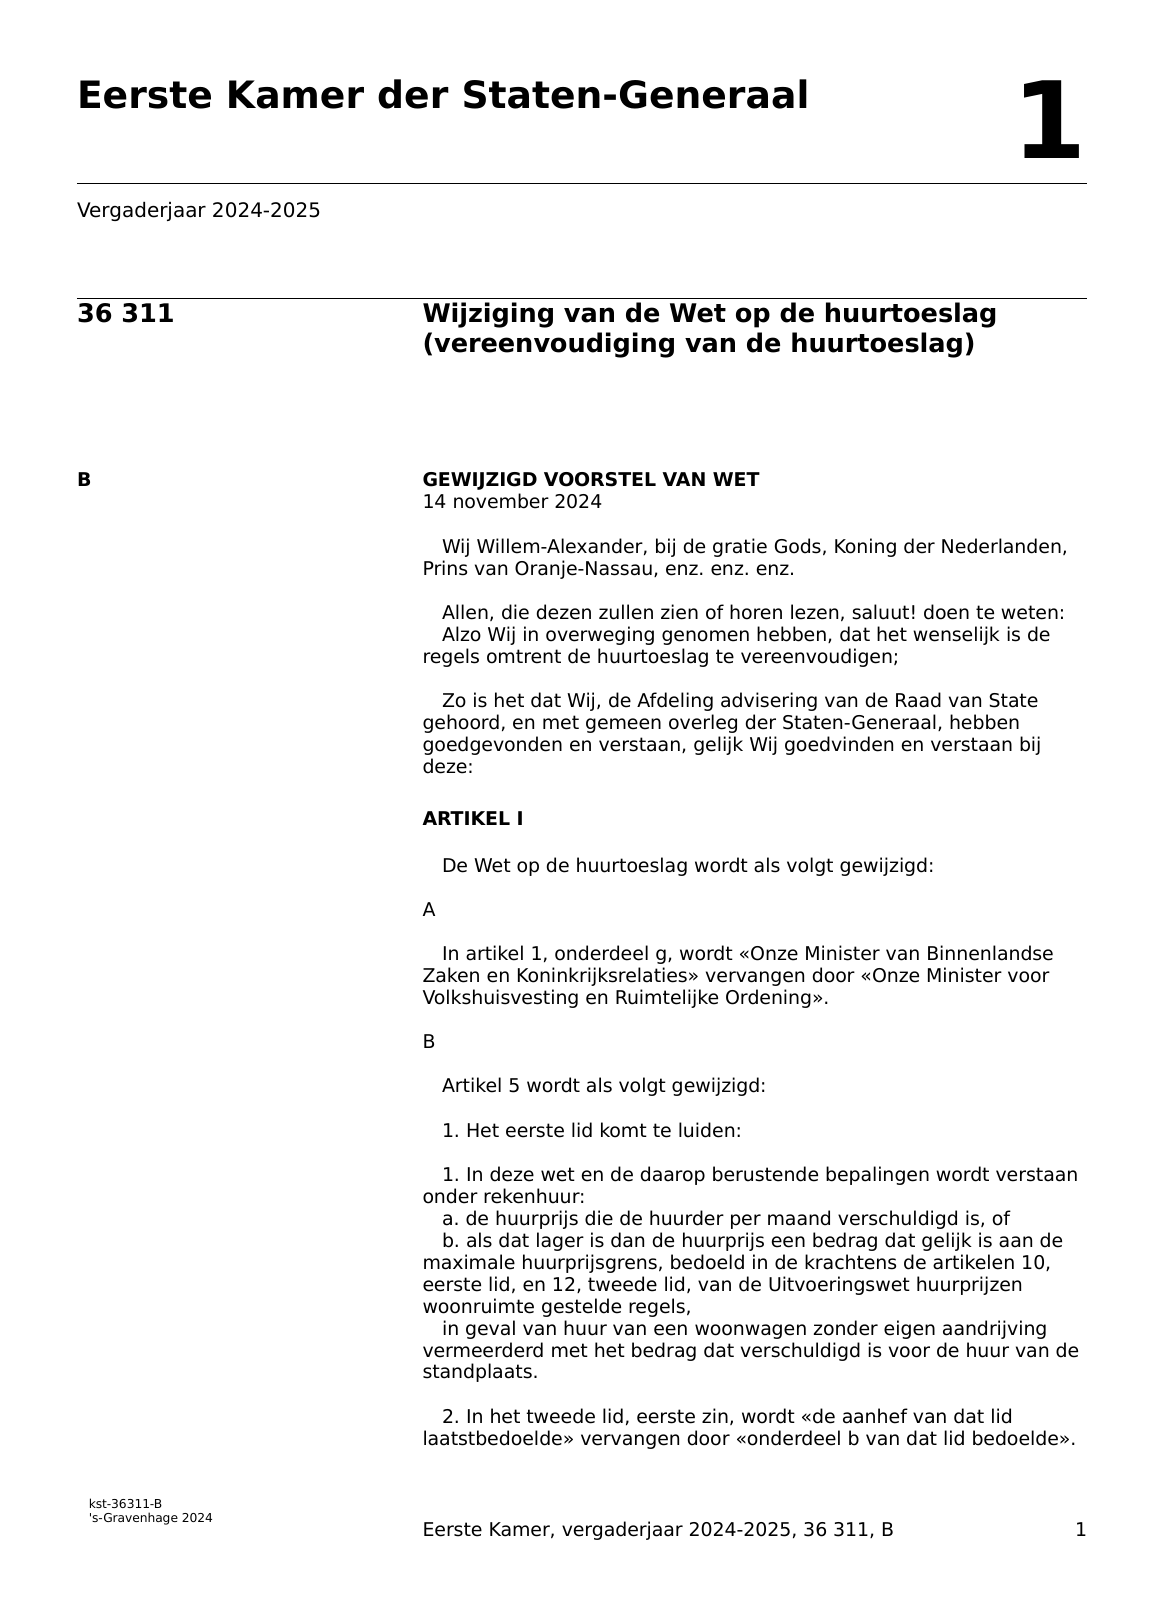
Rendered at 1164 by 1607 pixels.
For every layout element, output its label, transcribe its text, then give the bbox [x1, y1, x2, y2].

text B [422, 1031, 1087, 1053]
text De Wet op de huurtoeslag wordt als volgt gewijzigd: [422, 855, 1087, 877]
text 14 november 2024 [422, 491, 1087, 513]
text a. de huurprijs die de huurder per maand verschuldigd is, of [422, 1208, 1087, 1229]
text Artikel 5 wordt als volgt gewijzigd: [422, 1075, 1087, 1097]
subtitle 36 311 Wijziging van de Wet op de huurtoeslag (vereenvoudiging van de huurtoeslag) [77, 299, 1087, 358]
text in geval van huur van een woonwagen zonder eigen aandrijving vermeerderd met het bedrag dat verschuldigd is voor de huur van de standplaats. [422, 1317, 1087, 1383]
text kst-36311-B [88, 1497, 323, 1511]
text In artikel 1, onderdeel g, wordt «Onze Minister van Binnenlandse Zaken en Koninkrijksrelaties» vervangen door «Onze Minister voor Volkshuisvesting en Ruimtelijke Ordening». [422, 943, 1087, 1009]
text Allen, die dezen zullen zien of horen lezen, saluut! doen te weten: [422, 602, 1087, 624]
text b. als dat lager is dan de huurprijs een bedrag dat gelijk is aan de maximale huurprijsgrens, bedoeld in de krachtens de artikelen 10, eerste lid, en 12, tweede lid, van de Uitvoeringswet huurprijzen woonruimte gestelde regels, [422, 1229, 1087, 1317]
text Alzo Wij in overweging genomen hebben, dat het wenselijk is de regels omtrent de huurtoeslag te vereenvoudigen; [422, 624, 1087, 668]
text A [422, 899, 1087, 921]
subtitle B GEWIJZIGD VOORSTEL VAN WET [77, 469, 1087, 491]
text Zo is het dat Wij, de Afdeling advisering van de Raad van State gehoord, en met gemeen overleg der Staten-Generaal, hebben goedgevonden en verstaan, gelijk Wij goedvinden en verstaan bij deze: [422, 690, 1087, 778]
text 's-Gravenhage 2024 [88, 1511, 323, 1525]
text 1. Het eerste lid komt te luiden: [422, 1119, 1087, 1141]
text 2. In het tweede lid, eerste zin, wordt «de aanhef van dat lid laatstbedoelde» vervangen door «onderdeel b van dat lid bedoelde». [422, 1406, 1087, 1449]
table_header Eerste Kamer der Staten-Generaal [77, 59, 886, 183]
subtitle ARTIKEL I [422, 808, 1087, 830]
text Wij Willem-Alexander, bij de gratie Gods, Koning der Nederlanden, Prins van Oranje-Nassau, enz. enz. enz. [422, 536, 1087, 579]
table_header 1 [886, 59, 1087, 183]
text 1. In deze wet en de daarop berustende bepalingen wordt verstaan onder rekenhuur: [422, 1164, 1087, 1208]
table_cell Vergaderjaar 2024-2025 [77, 184, 1087, 298]
